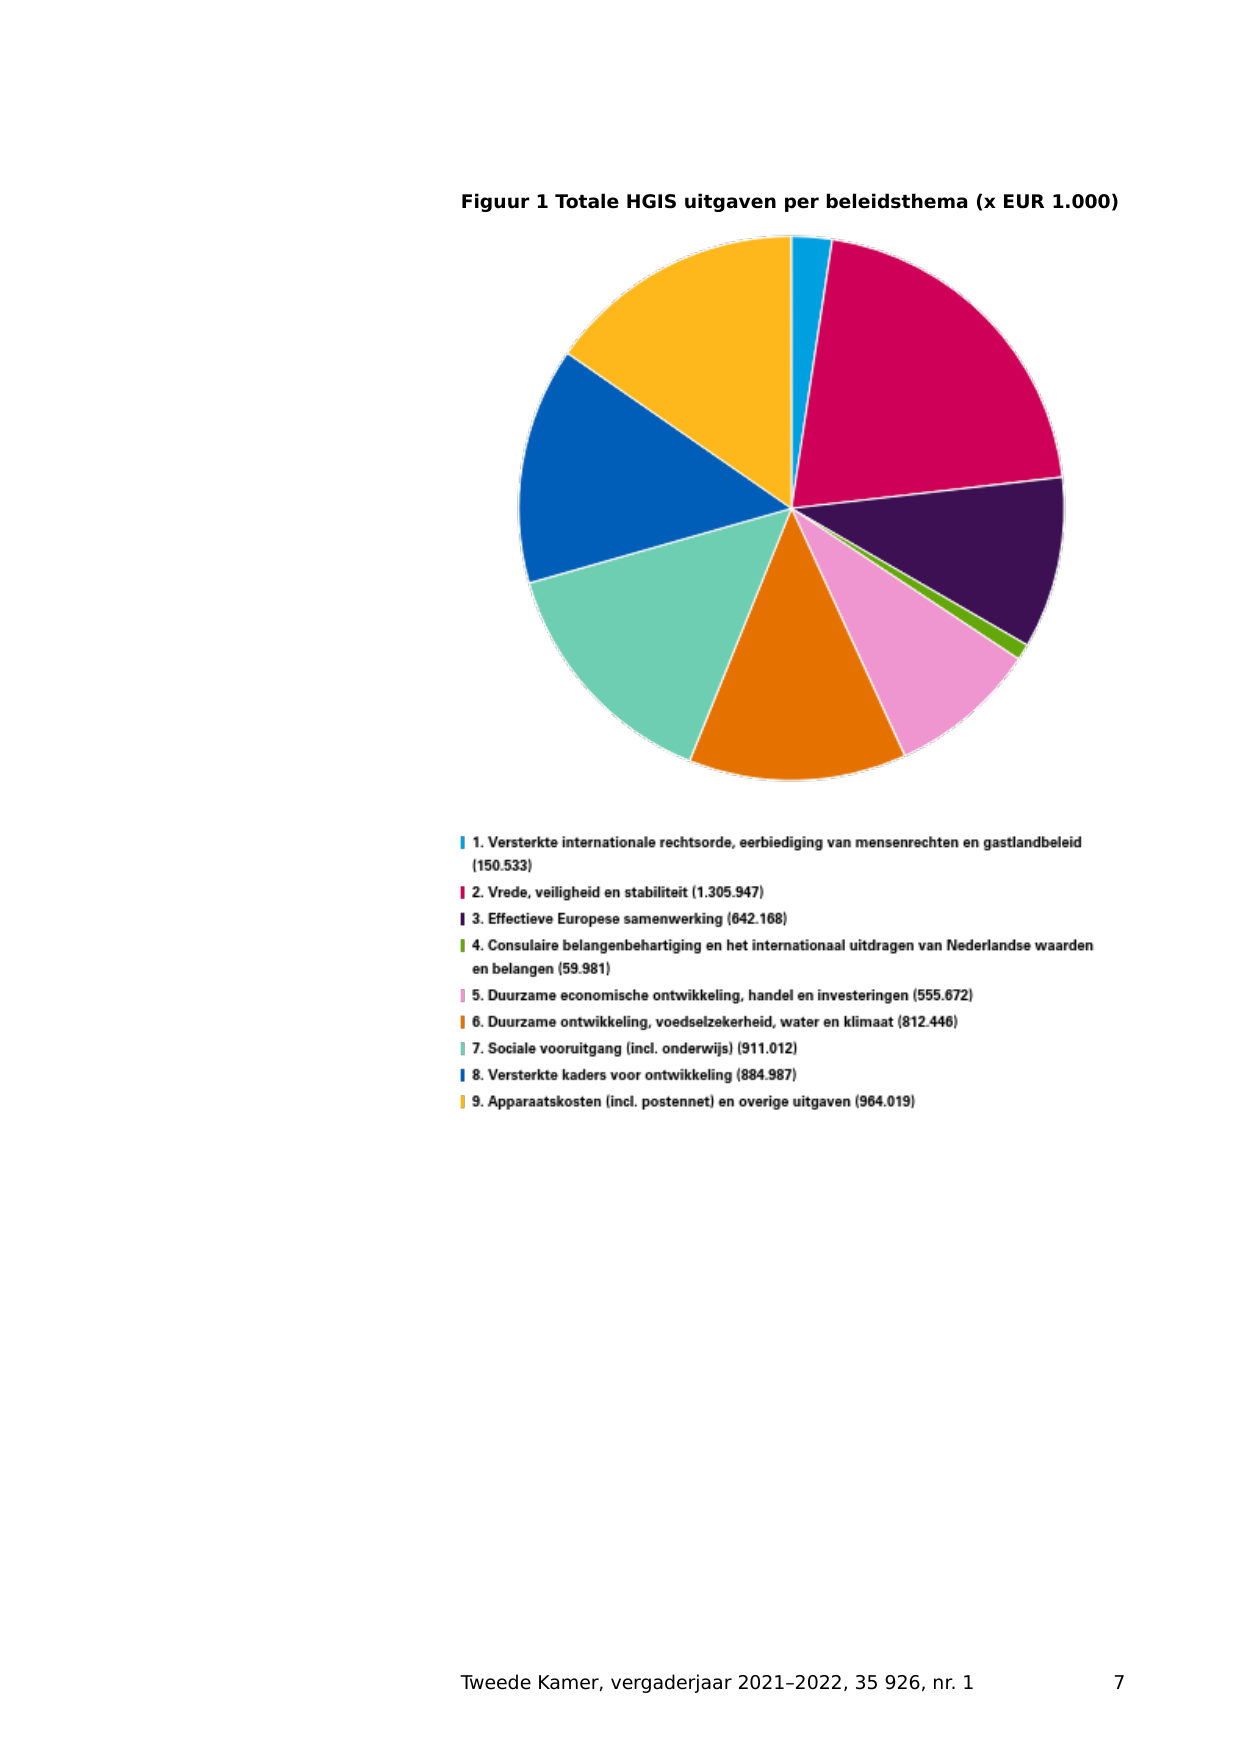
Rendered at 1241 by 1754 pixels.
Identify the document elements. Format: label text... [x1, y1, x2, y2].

title Figuur 1 Totale HGIS uitgaven per beleidsthema (x EUR 1.000) [461, 191, 1125, 213]
